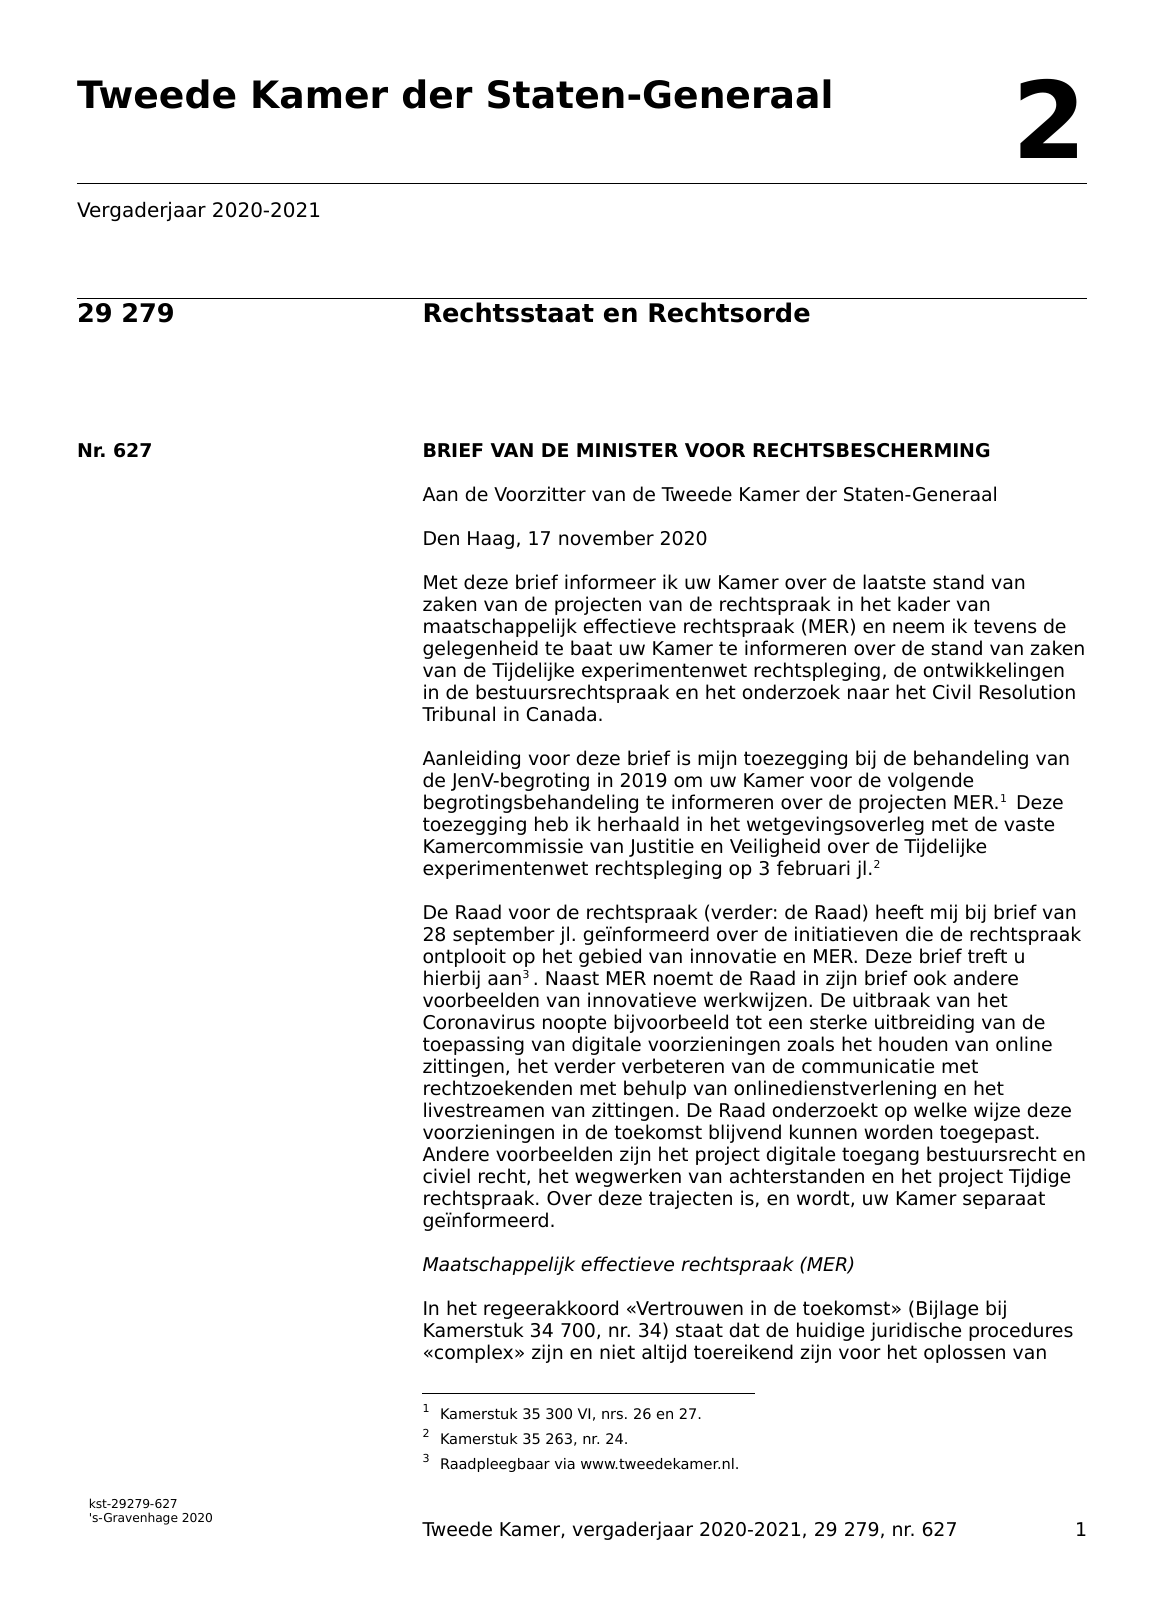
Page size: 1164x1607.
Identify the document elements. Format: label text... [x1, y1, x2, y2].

table_cell Vergaderjaar 2020-2021 [77, 184, 1087, 298]
subtitle Maatschappelijk effectieve rechtspraak (MER) [422, 1254, 1087, 1276]
text Kamerstuk 35 263, nr. 24. [422, 1427, 1087, 1449]
table_header Tweede Kamer der Staten-Generaal [77, 59, 886, 183]
text Kamerstuk 35 300 VI, nrs. 26 en 27. [422, 1402, 1087, 1424]
subtitle 29 279 Rechtsstaat en Rechtsorde [77, 299, 1087, 329]
text Met deze brief informeer ik uw Kamer over de laatste stand van zaken van de projecten van de rechtspraak in het kader van maatschappelijk effectieve rechtspraak (MER) en neem ik tevens de gelegenheid te baat uw Kamer te informeren over de stand van zaken van de Tijdelijke experimentenwet rechtspleging, de ontwikkelingen in de bestuursrechtspraak en het onderzoek naar het Civil Resolution Tribunal in Canada. [422, 572, 1087, 726]
table_header 2 [886, 59, 1087, 183]
text In het regeerakkoord «Vertrouwen in de toekomst» (Bijlage bij Kamerstuk 34 700, nr. 34) staat dat de huidige juridische procedures «complex» zijn en niet altijd toereikend zijn voor het oplossen van [422, 1298, 1087, 1364]
text kst-29279-627 [88, 1497, 323, 1511]
subtitle Nr. 627 BRIEF VAN DE MINISTER VOOR RECHTSBESCHERMING [77, 440, 1087, 462]
text Aan de Voorzitter van de Tweede Kamer der Staten-Generaal [422, 484, 1087, 506]
text De Raad voor de rechtspraak (verder: de Raad) heeft mij bij brief van 28 september jl. geïnformeerd over de initiatieven die de rechtspraak ontplooit op het gebied van innovatie en MER. Deze brief treft u hierbij aan. Naast MER noemt de Raad in zijn brief ook andere voorbeelden van innovatieve werkwijzen. De uitbraak van het Coronavirus noopte bijvoorbeeld tot een sterke uitbreiding van de toepassing van digitale voorzieningen zoals het houden van online zittingen, het verder verbeteren van de communicatie met rechtzoekenden met behulp van onlinedienstverlening en het livestreamen van zittingen. De Raad onderzoekt op welke wijze deze voorzieningen in de toekomst blijvend kunnen worden toegepast. Andere voorbeelden zijn het project digitale toegang bestuursrecht en civiel recht, het wegwerken van achterstanden en het project Tijdige rechtspraak. Over deze trajecten is, en wordt, uw Kamer separaat geïnformeerd. [422, 902, 1087, 1232]
text 's-Gravenhage 2020 [88, 1511, 323, 1525]
text Den Haag, 17 november 2020 [422, 528, 1087, 550]
text Raadpleegbaar via www.tweedekamer.nl. [422, 1452, 1087, 1474]
text Aanleiding voor deze brief is mijn toezegging bij de behandeling van de JenV-begroting in 2019 om uw Kamer voor de volgende begrotingsbehandeling te informeren over de projecten MER. Deze toezegging heb ik herhaald in het wetgevingsoverleg met de vaste Kamercommissie van Justitie en Veiligheid over de Tijdelijke experimentenwet rechtspleging op 3 februari jl. [422, 748, 1087, 880]
